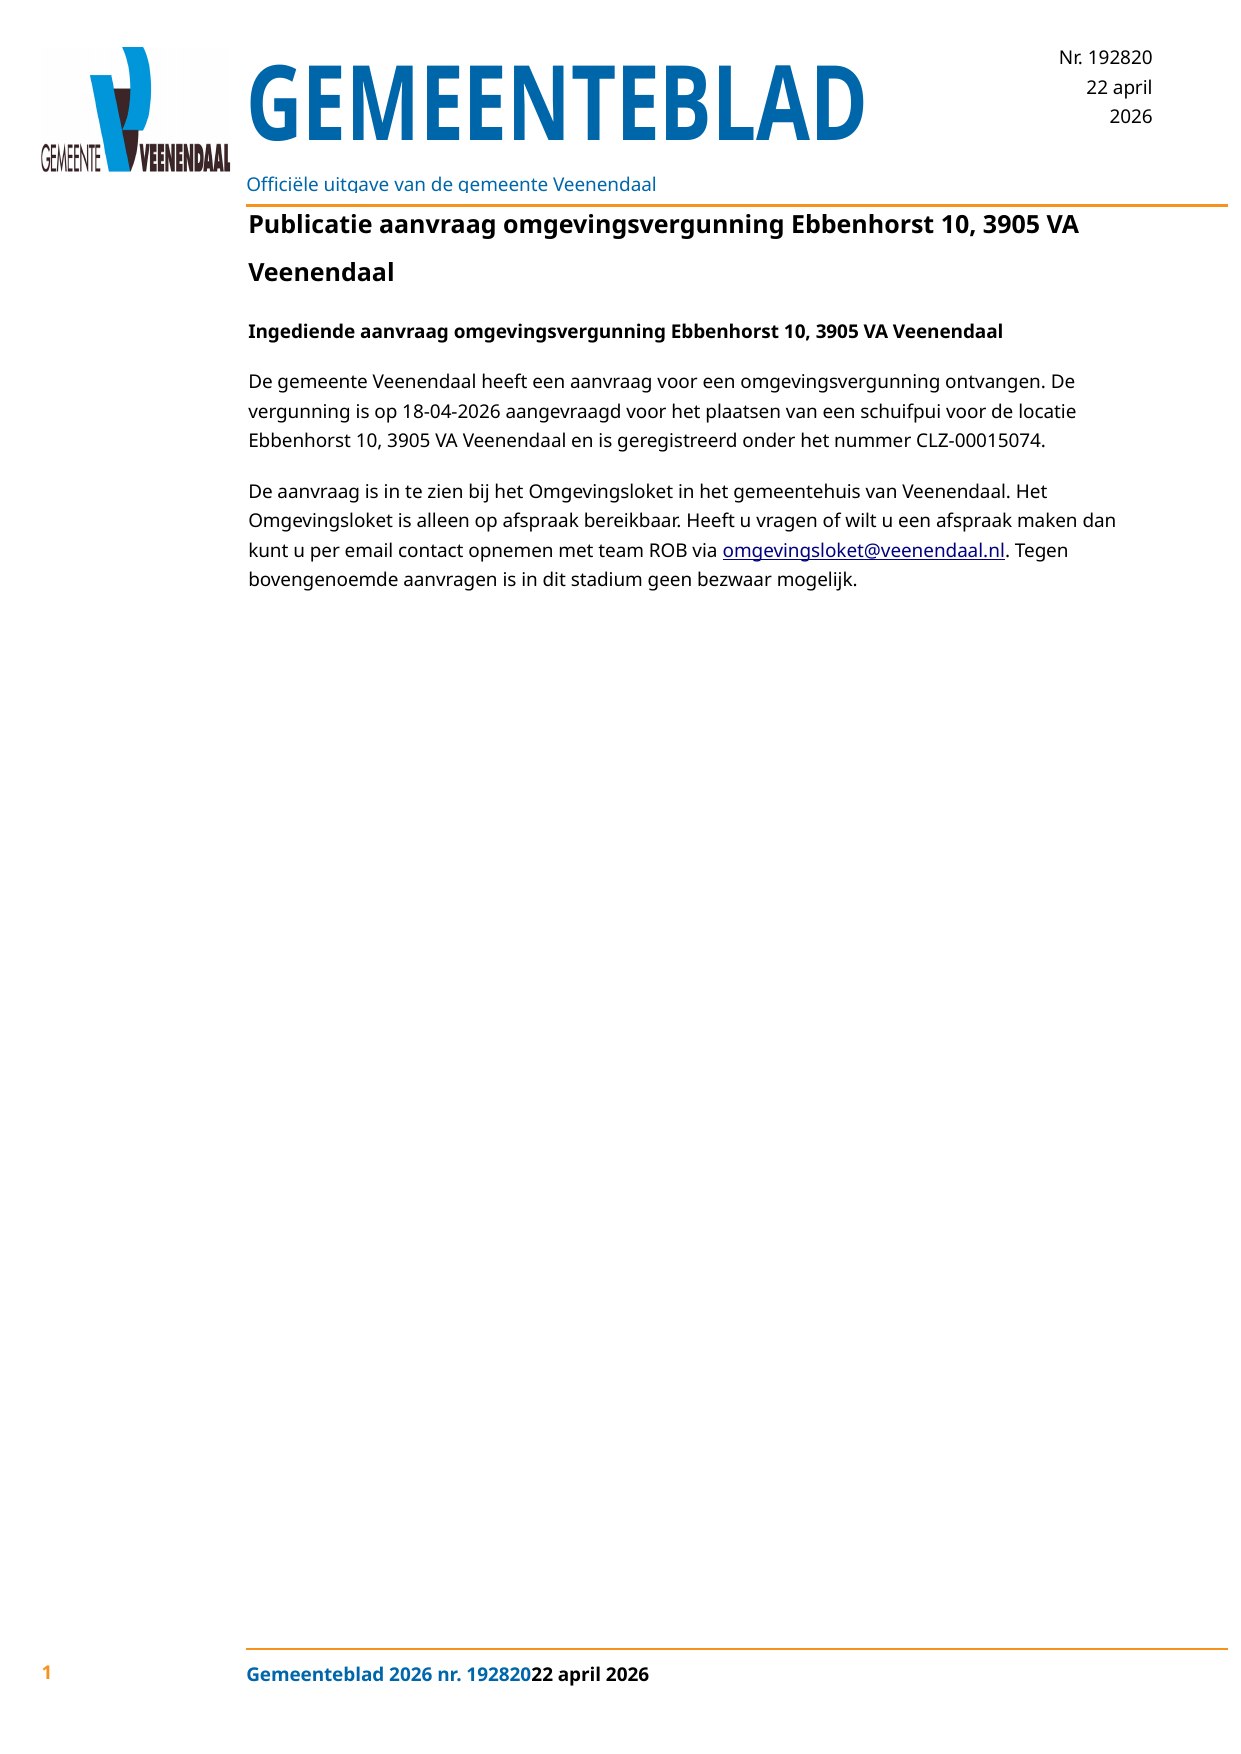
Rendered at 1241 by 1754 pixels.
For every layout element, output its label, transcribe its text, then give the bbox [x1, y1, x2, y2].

text Publicatie aanvraag omgevingsvergunning Ebbenhorst 10, 3905 VA Veenendaal [248, 207, 1152, 288]
text De gemeente Veenendaal heeft een aanvraag voor een omgevingsvergunning ontvangen. De vergunning is op 18-04-2026 aangevraagd voor het plaatsen van een schuifpui voor de locatie Ebbenhorst 10, 3905 VA Veenendaal en is geregistreerd onder het nummer CLZ-00015074. [248, 368, 1152, 453]
text Ingediende aanvraag omgevingsvergunning Ebbenhorst 10, 3905 VA Veenendaal [248, 318, 1152, 344]
text De aanvraag is in te zien bij het Omgevingsloket in het gemeentehuis van Veenendaal. Het Omgevingsloket is alleen op afspraak bereikbaar. Heeft u vragen of wilt u een afspraak maken dan kunt u per email contact opnemen met team ROB via omgevingsloket@veenendaal.nl. Tegen bovengenoemde aanvragen is in dit stadium geen bezwaar mogelijk. [248, 478, 1152, 592]
picture [41, 47, 130, 172]
picture [123, 47, 231, 172]
